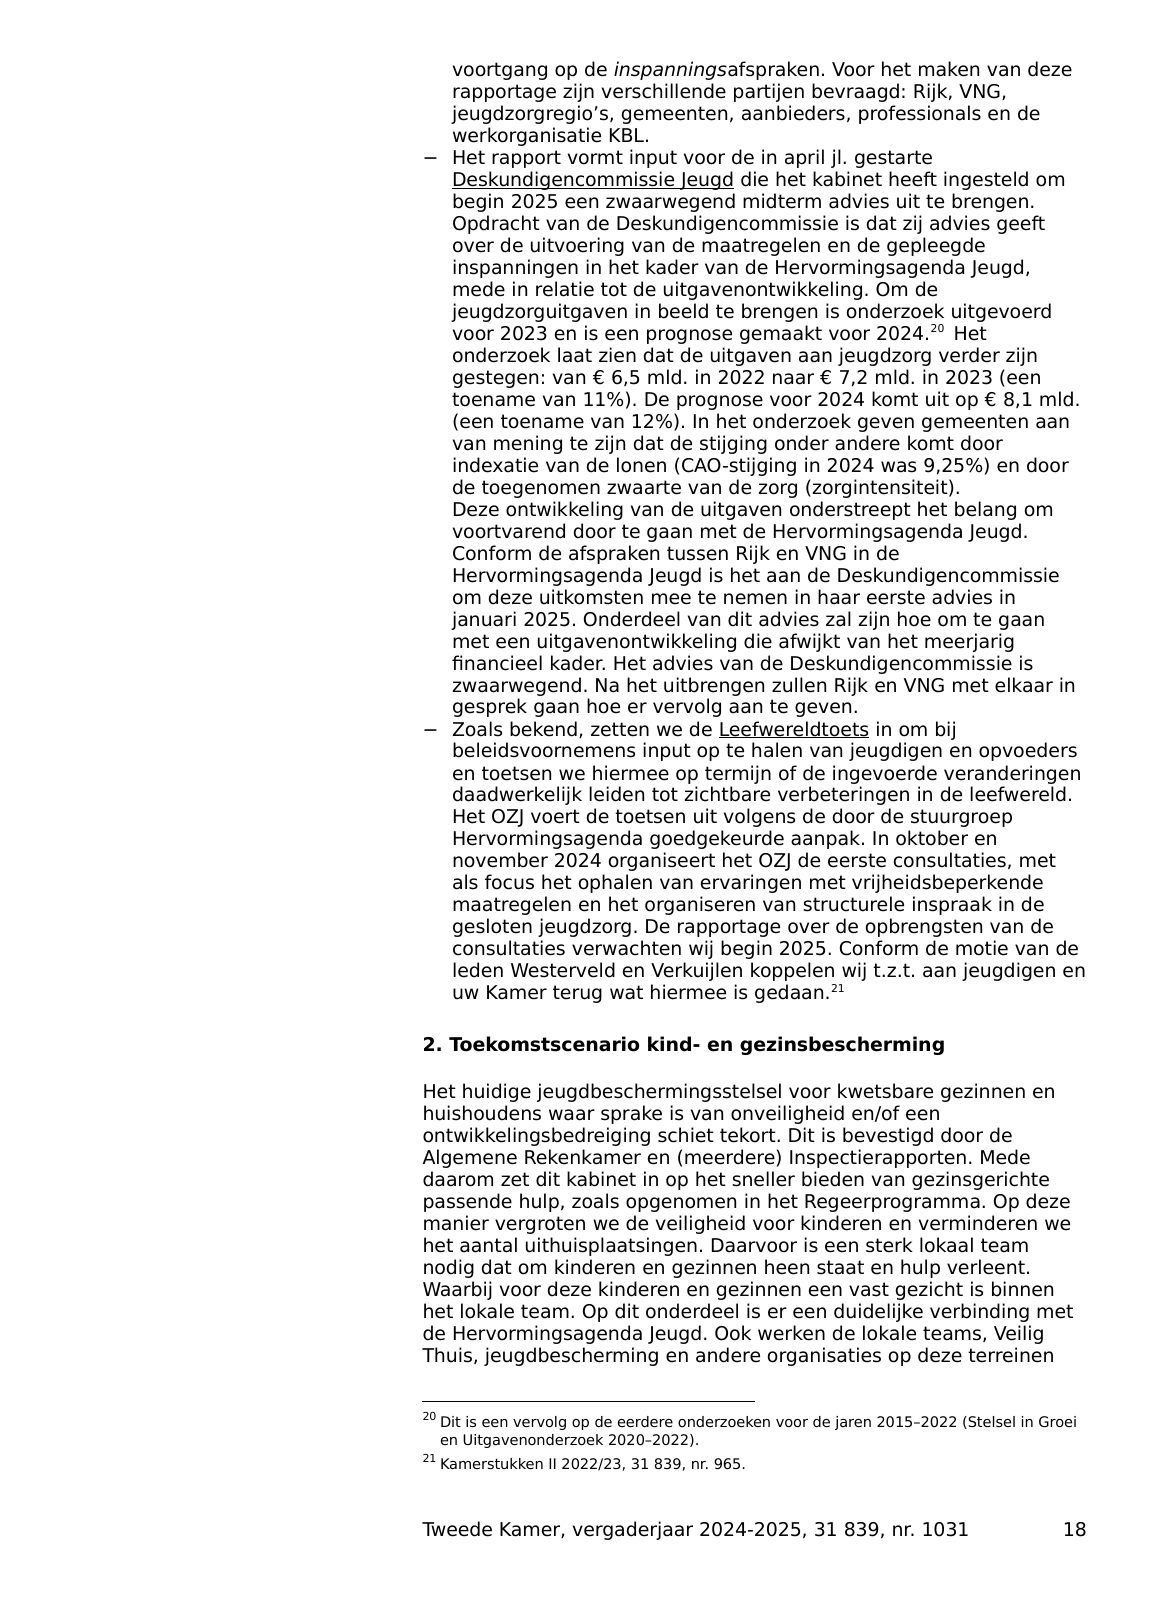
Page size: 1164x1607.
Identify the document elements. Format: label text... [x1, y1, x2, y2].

text Het huidige jeugdbeschermingsstelsel voor kwetsbare gezinnen en huishoudens waar sprake is van onveiligheid en/of een ontwikkelingsbedreiging schiet tekort. Dit is bevestigd door de Algemene Rekenkamer en (meerdere) Inspectierapporten. Mede daarom zet dit kabinet in op het sneller bieden van gezinsgerichte passende hulp, zoals opgenomen in het Regeerprogramma. Op deze manier vergroten we de veiligheid voor kinderen en verminderen we het aantal uithuisplaatsingen. Daarvoor is een sterk lokaal team nodig dat om kinderen en gezinnen heen staat en hulp verleent. Waarbij voor deze kinderen en gezinnen een vast gezicht is binnen het lokale team. Op dit onderdeel is er een duidelijke verbinding met de Hervormingsagenda Jeugd. Ook werken de lokale teams, Veilig Thuis, jeugdbescherming en andere organisaties op deze terreinen [422, 1081, 1087, 1367]
subtitle 2. Toekomstscenario kind- en gezinsbescherming [422, 1034, 1087, 1056]
text Deze ontwikkeling van de uitgaven onderstreept het belang om voortvarend door te gaan met de Hervormingsagenda Jeugd. [452, 499, 1087, 543]
text − Het rapport vormt input voor de in april jl. gestarte Deskundigencommissie Jeugd die het kabinet heeft ingesteld om begin 2025 een zwaarwegend midterm advies uit te brengen. Opdracht van de Deskundigencommissie is dat zij advies geeft over de uitvoering van de maatregelen en de gepleegde inspanningen in het kader van de Hervormingsagenda Jeugd, mede in relatie tot de uitgavenontwikkeling. Om de jeugdzorguitgaven in beeld te brengen is onderzoek uitgevoerd voor 2023 en is een prognose gemaakt voor 2024. Het onderzoek laat zien dat de uitgaven aan jeugdzorg verder zijn gestegen: van € 6,5 mld. in 2022 naar € 7,2 mld. in 2023 (een toename van 11%). De prognose voor 2024 komt uit op € 8,1 mld. (een toename van 12%). In het onderzoek geven gemeenten aan van mening te zijn dat de stijging onder andere komt door indexatie van de lonen (CAO-stijging in 2024 was 9,25%) en door de toegenomen zwaarte van de zorg (zorgintensiteit). [422, 147, 1087, 499]
text voortgang op de inspanningsafspraken. Voor het maken van deze rapportage zijn verschillende partijen bevraagd: Rijk, VNG, jeugdzorgregio’s, gemeenten, aanbieders, professionals en de werkorganisatie KBL. [422, 59, 1087, 147]
text Dit is een vervolg op de eerdere onderzoeken voor de jaren 2015–2022 (Stelsel in Groei en Uitgavenonderzoek 2020–2022). [422, 1410, 1087, 1449]
text Conform de afspraken tussen Rijk en VNG in de Hervormingsagenda Jeugd is het aan de Deskundigencommissie om deze uitkomsten mee te nemen in haar eerste advies in januari 2025. Onderdeel van dit advies zal zijn hoe om te gaan met een uitgavenontwikkeling die afwijkt van het meerjarig financieel kader. Het advies van de Deskundigencommissie is zwaarwegend. Na het uitbrengen zullen Rijk en VNG met elkaar in gesprek gaan hoe er vervolg aan te geven. [452, 543, 1087, 718]
text Kamerstukken II 2022/23, 31 839, nr. 965. [422, 1452, 1087, 1474]
text − Zoals bekend, zetten we de Leefwereldtoets in om bij beleidsvoornemens input op te halen van jeugdigen en opvoeders en toetsen we hiermee op termijn of de ingevoerde veranderingen daadwerkelijk leiden tot zichtbare verbeteringen in de leefwereld. Het OZJ voert de toetsen uit volgens de door de stuurgroep Hervormingsagenda goedgekeurde aanpak. In oktober en november 2024 organiseert het OZJ de eerste consultaties, met als focus het ophalen van ervaringen met vrijheidsbeperkende maatregelen en het organiseren van structurele inspraak in de gesloten jeugdzorg. De rapportage over de opbrengsten van de consultaties verwachten wij begin 2025. Conform de motie van de leden Westerveld en Verkuijlen koppelen wij t.z.t. aan jeugdigen en uw Kamer terug wat hiermee is gedaan. [422, 718, 1087, 1004]
